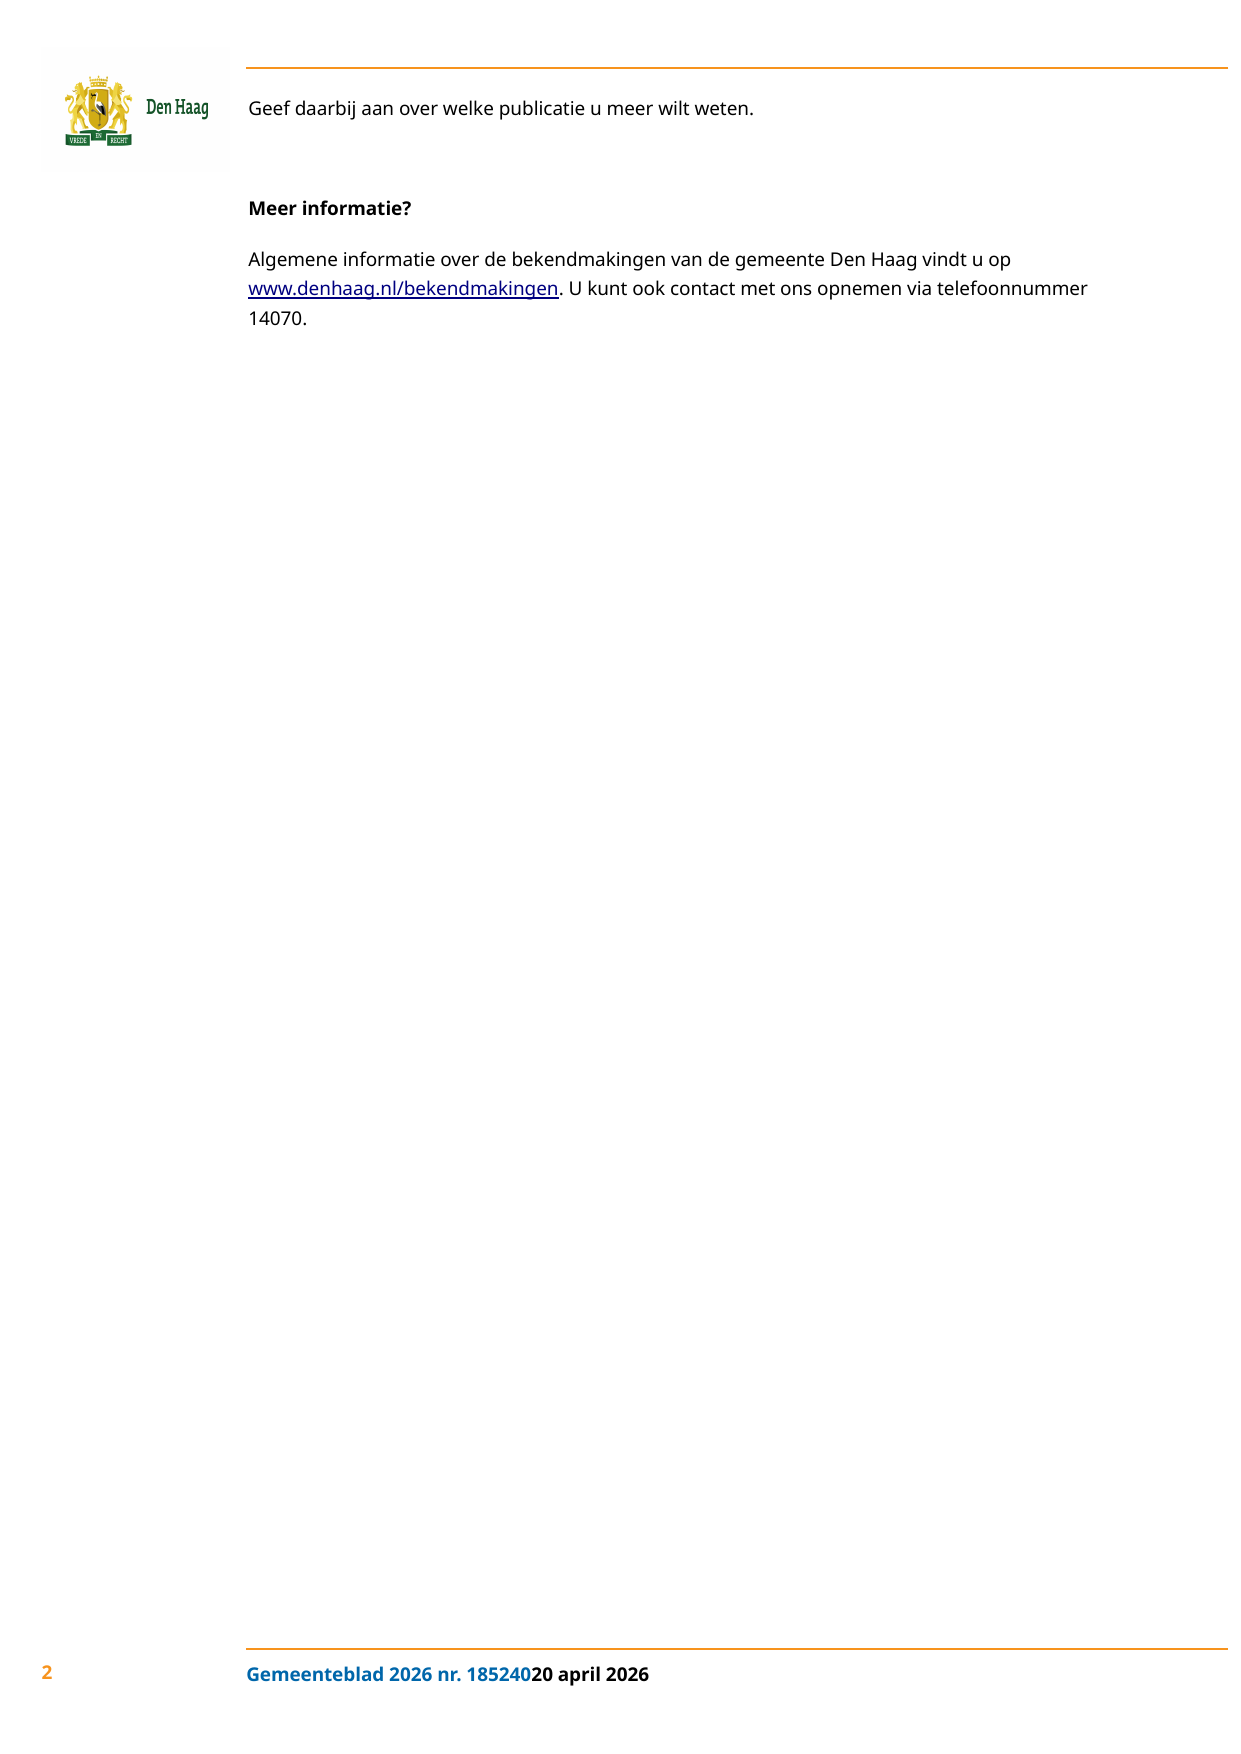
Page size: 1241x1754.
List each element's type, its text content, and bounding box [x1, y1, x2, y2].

text Geef daarbij aan over welke publicatie u meer wilt weten. [248, 95, 1152, 121]
picture [41, 47, 231, 172]
text Meer informatie? [248, 196, 1152, 221]
text Algemene informatie over de bekendmakingen van de gemeente Den Haag vindt u op www.denhaag.nl/bekendmakingen. U kunt ook contact met ons opnemen via telefoonnummer 14070. [248, 246, 1152, 331]
